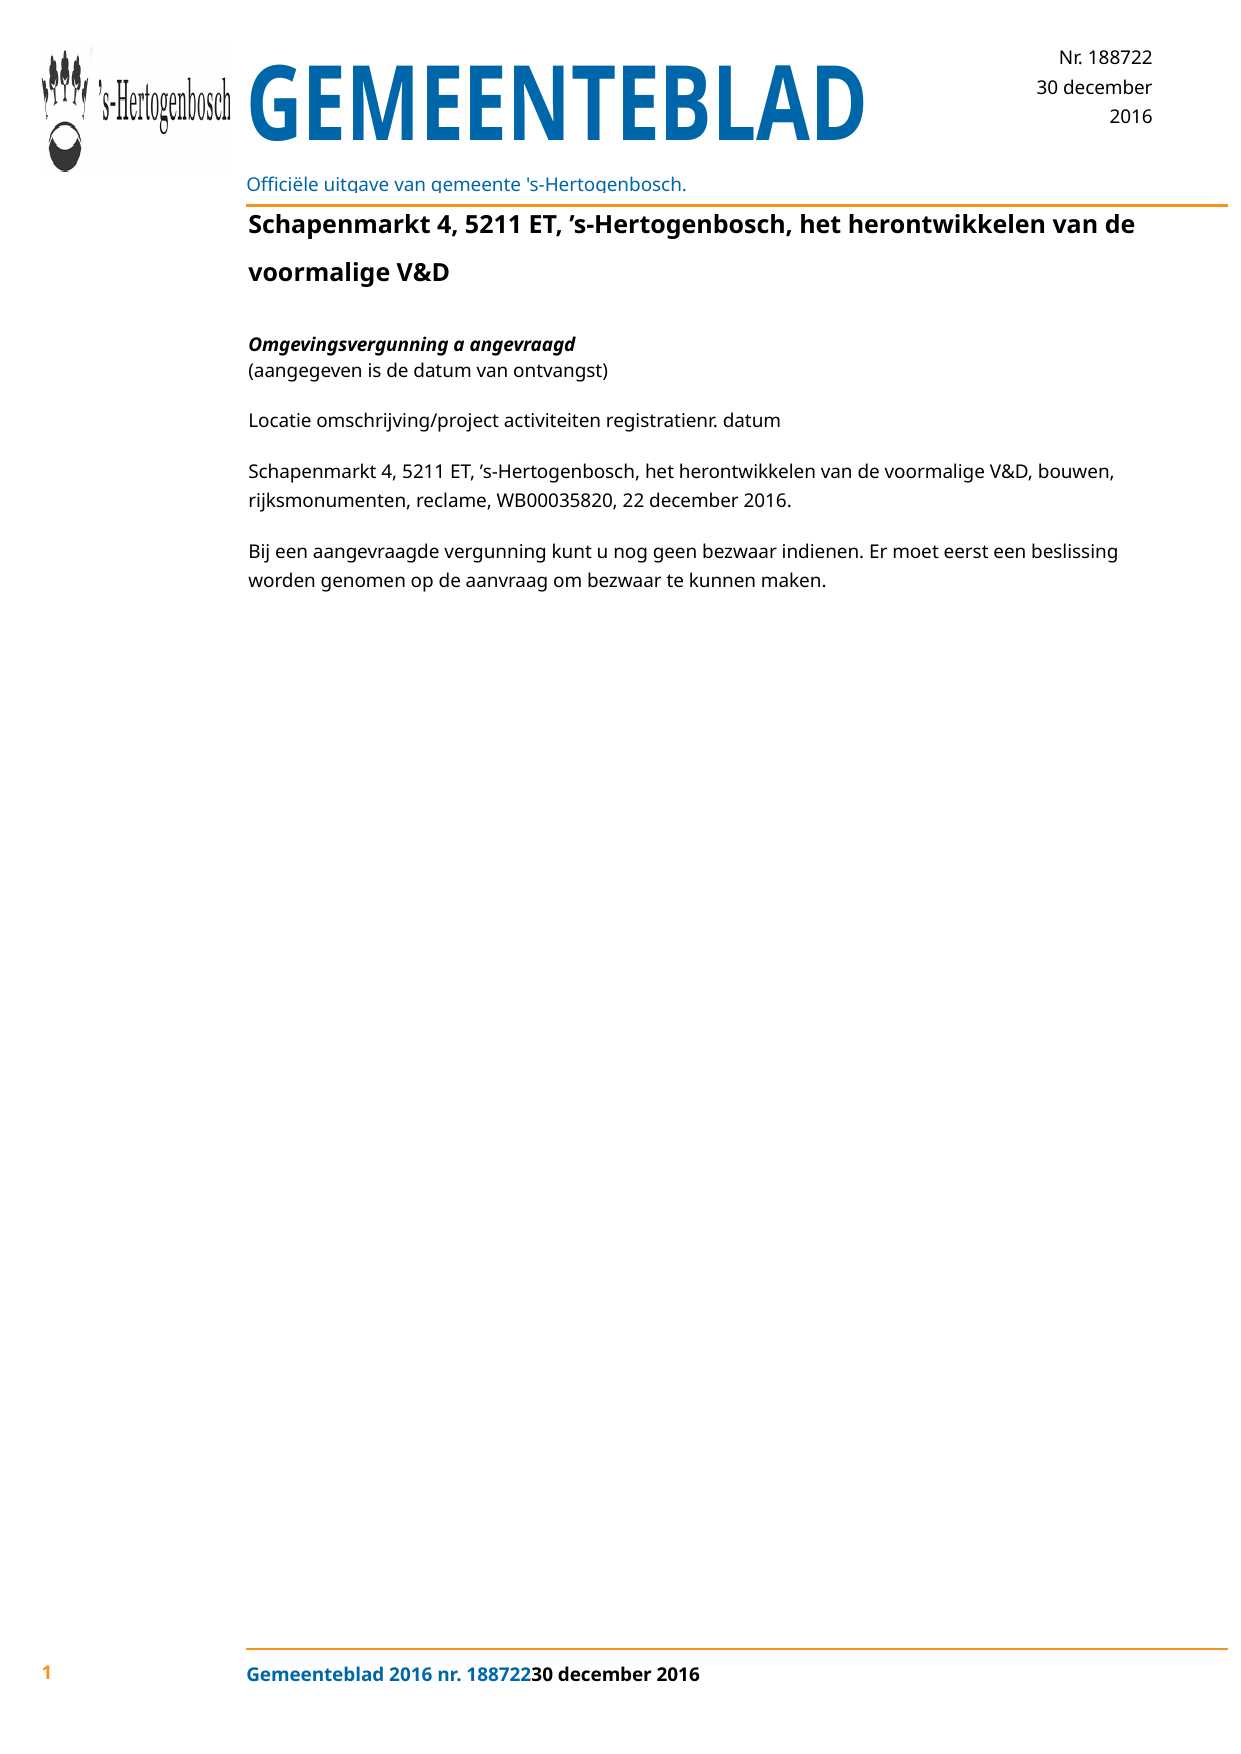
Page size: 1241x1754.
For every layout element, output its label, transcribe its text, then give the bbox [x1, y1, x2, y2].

picture [41, 47, 231, 172]
text Locatie omschrijving/project activiteiten registratienr. datum [248, 408, 1152, 433]
text Omgevingsvergunning a angevraagd [248, 331, 1152, 357]
text Schapenmarkt 4, 5211 ET, ’s-Hertogenbosch, het herontwikkelen van de voormalige V&D, bouwen, rijksmonumenten, reclame, WB00035820, 22 december 2016. [248, 458, 1152, 513]
text (aangegeven is de datum van ontvangst) [248, 357, 1152, 383]
text Schapenmarkt 4, 5211 ET, ’s-Hertogenbosch, het herontwikkelen van de voormalige V&D [248, 207, 1152, 288]
text Bij een aangevraagde vergunning kunt u nog geen bezwaar indienen. Er moet eerst een beslissing worden genomen op de aanvraag om bezwaar te kunnen maken. [248, 538, 1152, 593]
